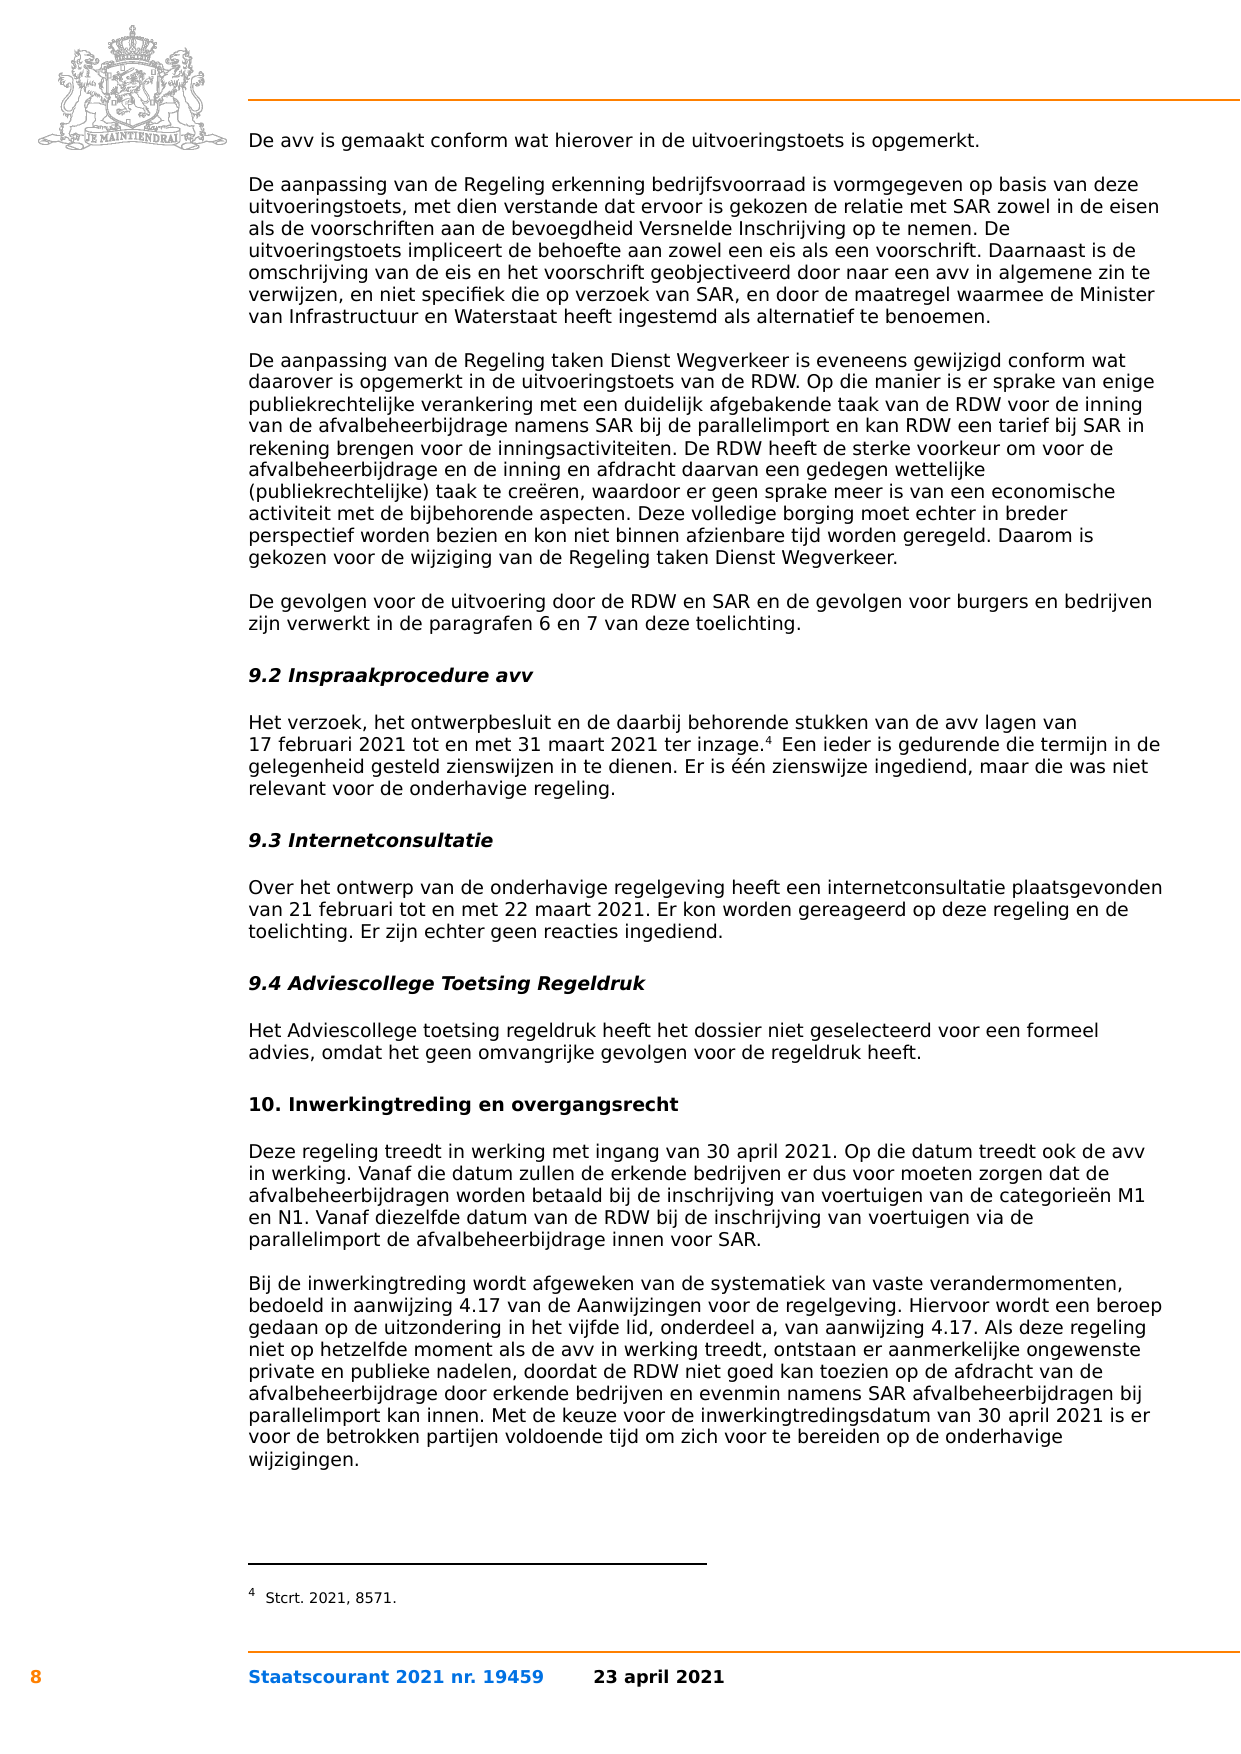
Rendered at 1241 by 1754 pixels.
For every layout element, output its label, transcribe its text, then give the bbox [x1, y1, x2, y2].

subtitle 9.3 Internetconsultatie [248, 830, 1163, 852]
text De aanpassing van de Regeling taken Dienst Wegverkeer is eveneens gewijzigd conform wat daarover is opgemerkt in de uitvoeringstoets van de RDW. Op die manier is er sprake van enige publiekrechtelijke verankering met een duidelijk afgebakende taak van de RDW voor de inning van de afvalbeheerbijdrage namens SAR bij de parallelimport en kan RDW een tarief bij SAR in rekening brengen voor de inningsactiviteiten. De RDW heeft de sterke voorkeur om voor de afvalbeheerbijdrage en de inning en afdracht daarvan een gedegen wettelijke (publiekrechtelijke) taak te creëren, waardoor er geen sprake meer is van een economische activiteit met de bijbehorende aspecten. Deze volledige borging moet echter in breder perspectief worden bezien en kon niet binnen afzienbare tijd worden geregeld. Daarom is gekozen voor de wijziging van de Regeling taken Dienst Wegverkeer. [248, 349, 1163, 569]
text De avv is gemaakt conform wat hierover in de uitvoeringstoets is opgemerkt. [248, 130, 1163, 152]
subtitle 9.2 Inspraakprocedure avv [248, 665, 1163, 687]
text De gevolgen voor de uitvoering door de RDW en SAR en de gevolgen voor burgers en bedrijven zijn verwerkt in de paragrafen 6 en 7 van deze toelichting. [248, 591, 1163, 635]
text Over het ontwerp van de onderhavige regelgeving heeft een internetconsultatie plaatsgevonden van 21 februari tot en met 22 maart 2021. Er kon worden gereageerd op deze regeling en de toelichting. Er zijn echter geen reacties ingediend. [248, 877, 1163, 943]
subtitle 10. Inwerkingtreding en overgangsrecht [248, 1094, 1163, 1116]
subtitle 9.4 Adviescollege Toetsing Regeldruk [248, 973, 1163, 995]
text Het Adviescollege toetsing regeldruk heeft het dossier niet geselecteerd voor een formeel advies, omdat het geen omvangrijke gevolgen voor de regeldruk heeft. [248, 1020, 1163, 1064]
text Het verzoek, het ontwerpbesluit en de daarbij behorende stukken van de avv lagen van 17 februari 2021 tot en met 31 maart 2021 ter inzage. Een ieder is gedurende die termijn in de gelegenheid gesteld zienswijzen in te dienen. Er is één zienswijze ingediend, maar die was niet relevant voor de onderhavige regeling. [248, 712, 1163, 800]
picture [38, 25, 227, 150]
text Deze regeling treedt in werking met ingang van 30 april 2021. Op die datum treedt ook de avv in werking. Vanaf die datum zullen de erkende bedrijven er dus voor moeten zorgen dat de afvalbeheerbijdragen worden betaald bij de inschrijving van voertuigen van de categorieën M1 en N1. Vanaf diezelfde datum van de RDW bij de inschrijving van voertuigen via de parallelimport de afvalbeheerbijdrage innen voor SAR. [248, 1141, 1163, 1251]
text Bij de inwerkingtreding wordt afgeweken van de systematiek van vaste verandermomenten, bedoeld in aanwijzing 4.17 van de Aanwijzingen voor de regelgeving. Hiervoor wordt een beroep gedaan op de uitzondering in het vijfde lid, onderdeel a, van aanwijzing 4.17. Als deze regeling niet op hetzelfde moment als de avv in werking treedt, ontstaan er aanmerkelijke ongewenste private en publieke nadelen, doordat de RDW niet goed kan toezien op de afdracht van de afvalbeheerbijdrage door erkende bedrijven en evenmin namens SAR afvalbeheerbijdragen bij parallelimport kan innen. Met de keuze voor de inwerkingtredingsdatum van 30 april 2021 is er voor de betrokken partijen voldoende tijd om zich voor te bereiden op de onderhavige wijzigingen. [248, 1273, 1163, 1470]
text De aanpassing van de Regeling erkenning bedrijfsvoorraad is vormgegeven op basis van deze uitvoeringstoets, met dien verstande dat ervoor is gekozen de relatie met SAR zowel in de eisen als de voorschriften aan de bevoegdheid Versnelde Inschrijving op te nemen. De uitvoeringstoets impliceert de behoefte aan zowel een eis als een voorschrift. Daarnaast is de omschrijving van de eis en het voorschrift geobjectiveerd door naar een avv in algemene zin te verwijzen, en niet specifiek die op verzoek van SAR, en door de maatregel waarmee de Minister van Infrastructuur en Waterstaat heeft ingestemd als alternatief te benoemen. [248, 174, 1163, 328]
text Stcrt. 2021, 8571. [248, 1586, 1163, 1608]
